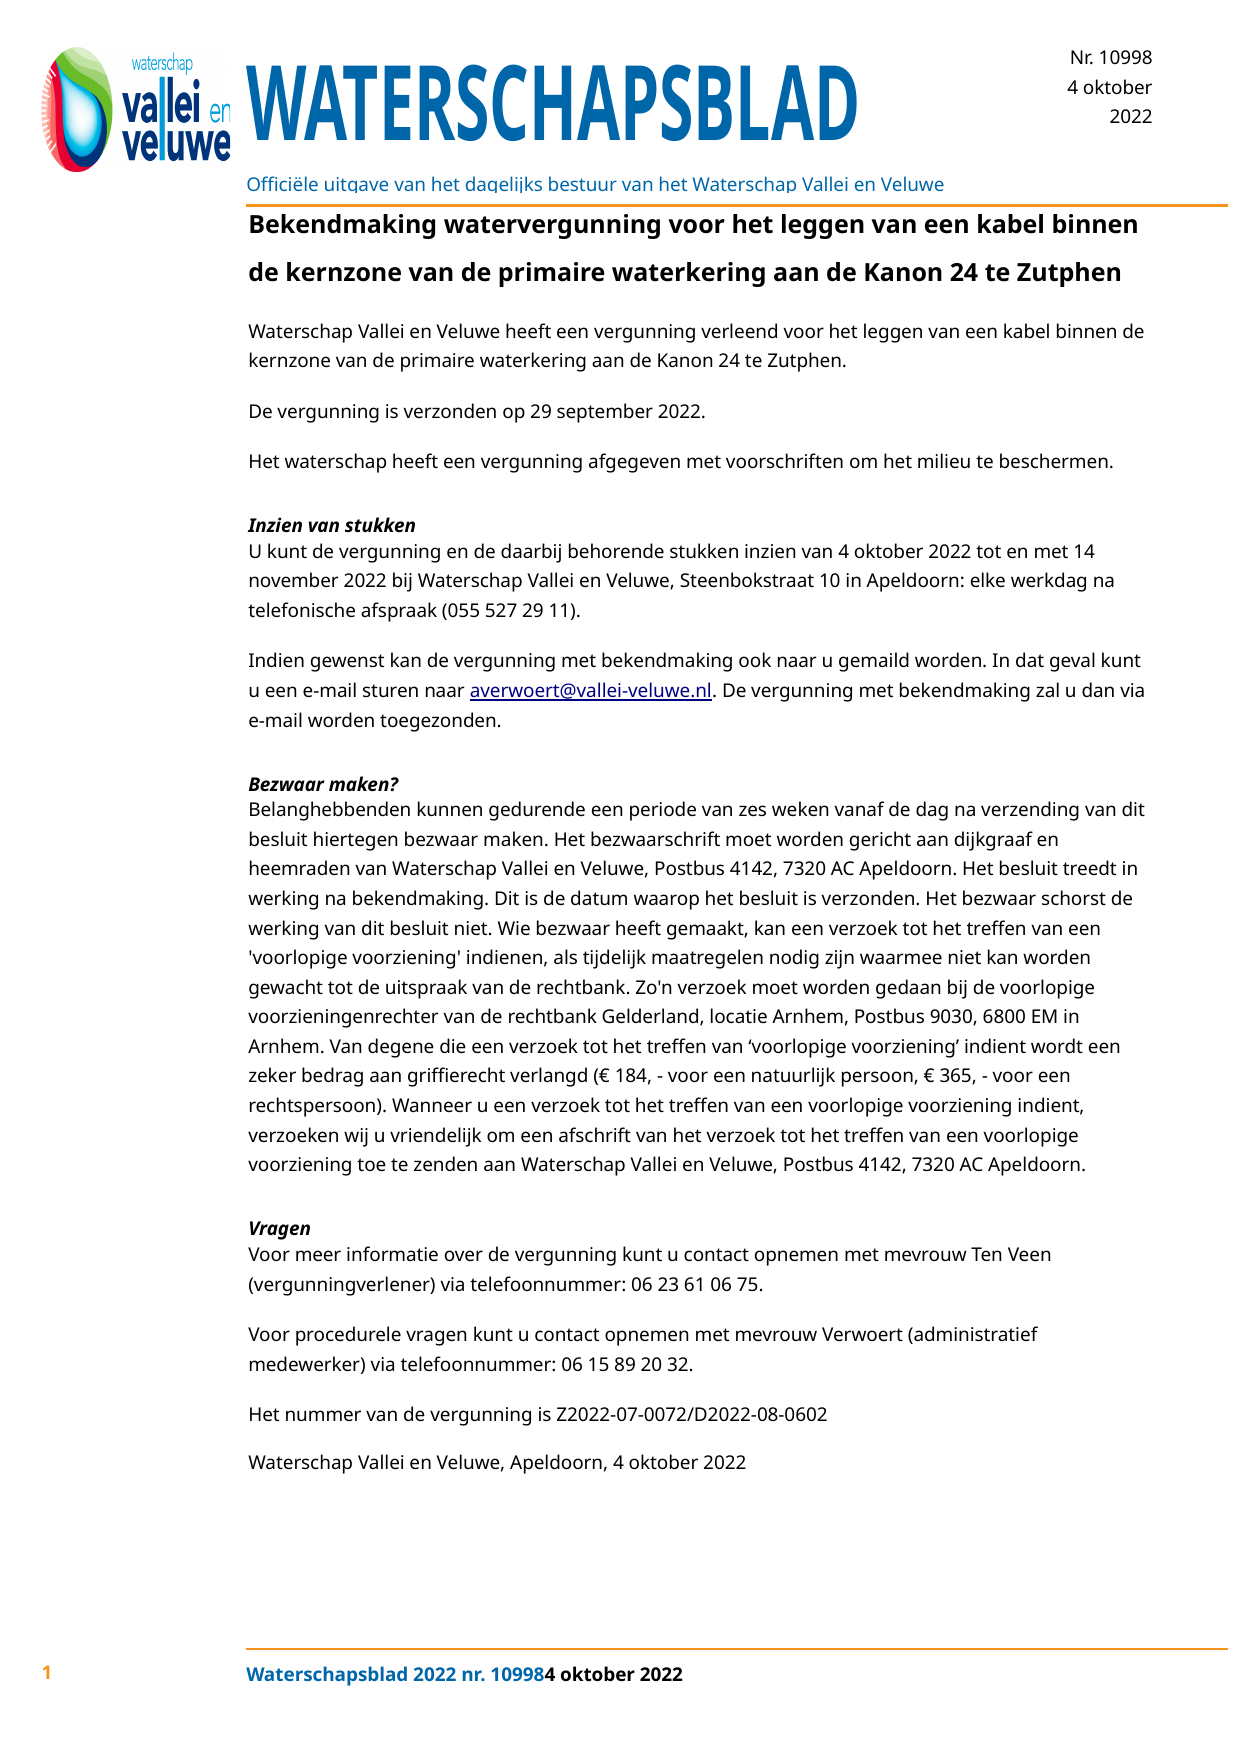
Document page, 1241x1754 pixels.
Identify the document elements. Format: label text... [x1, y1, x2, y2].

text De vergunning is verzonden op 29 september 2022. [248, 398, 1152, 424]
text Het nummer van de vergunning is Z2022-07-0072/D2022-08-0602 [248, 1401, 1152, 1427]
text Voor meer informatie over de vergunning kunt u contact opnemen met mevrouw Ten Veen (vergunningverlener) via telefoonnummer: 06 23 61 06 75. [248, 1241, 1152, 1296]
text Bezwaar maken? [248, 771, 1152, 796]
text Waterschap Vallei en Veluwe heeft een vergunning verleend voor het leggen van een kabel binnen de kernzone van de primaire waterkering aan de Kanon 24 te Zutphen. [248, 318, 1152, 373]
text Indien gewenst kan de vergunning met bekendmaking ook naar u gemaild worden. In dat geval kunt u een e-mail sturen naar averwoert@vallei-veluwe.nl. De vergunning met bekendmaking zal u dan via e-mail worden toegezonden. [248, 648, 1152, 732]
text Belanghebbenden kunnen gedurende een periode van zes weken vanaf de dag na verzending van dit besluit hiertegen bezwaar maken. Het bezwaarschrift moet worden gericht aan dijkgraaf en heemraden van Waterschap Vallei en Veluwe, Postbus 4142, 7320 AC Apeldoorn. Het besluit treedt in werking na bekendmaking. Dit is de datum waarop het besluit is verzonden. Het bezwaar schorst de werking van dit besluit niet. Wie bezwaar heeft gemaakt, kan een verzoek tot het treffen van een 'voorlopige voorziening' indienen, als tijdelijk maatregelen nodig zijn waarmee niet kan worden gewacht tot de uitspraak van de rechtbank. Zo'n verzoek moet worden gedaan bij de voorlopige voorzieningenrechter van de rechtbank Gelderland, locatie Arnhem, Postbus 9030, 6800 EM in Arnhem. Van degene die een verzoek tot het treffen van ‘voorlopige voorziening’ indient wordt een zeker bedrag aan griffierecht verlangd (€ 184, - voor een natuurlijk persoon, € 365, - voor een rechtspersoon). Wanneer u een verzoek tot het treffen van een voorlopige voorziening indient, verzoeken wij u vriendelijk om een afschrift van het verzoek tot het treffen van een voorlopige voorziening toe te zenden aan Waterschap Vallei en Veluwe, Postbus 4142, 7320 AC Apeldoorn. [248, 796, 1152, 1177]
text Bekendmaking watervergunning voor het leggen van een kabel binnen de kernzone van de primaire waterkering aan de Kanon 24 te Zutphen [248, 207, 1152, 288]
text Het waterschap heeft een vergunning afgegeven met voorschriften om het milieu te beschermen. [248, 448, 1152, 474]
text Vragen [248, 1215, 1152, 1241]
text Waterschap Vallei en Veluwe, Apeldoorn, 4 oktober 2022 [248, 1449, 1152, 1475]
text U kunt de vergunning en de daarbij behorende stukken inzien van 4 oktober 2022 tot en met 14 november 2022 bij Waterschap Vallei en Veluwe, Steenbokstraat 10 in Apeldoorn: elke werkdag na telefonische afspraak (055 527 29 11). [248, 538, 1152, 623]
text Inzien van stukken [248, 512, 1152, 538]
text Voor procedurele vragen kunt u contact opnemen met mevrouw Verwoert (administratief medewerker) via telefoonnummer: 06 15 89 20 32. [248, 1321, 1152, 1376]
picture [41, 47, 231, 172]
